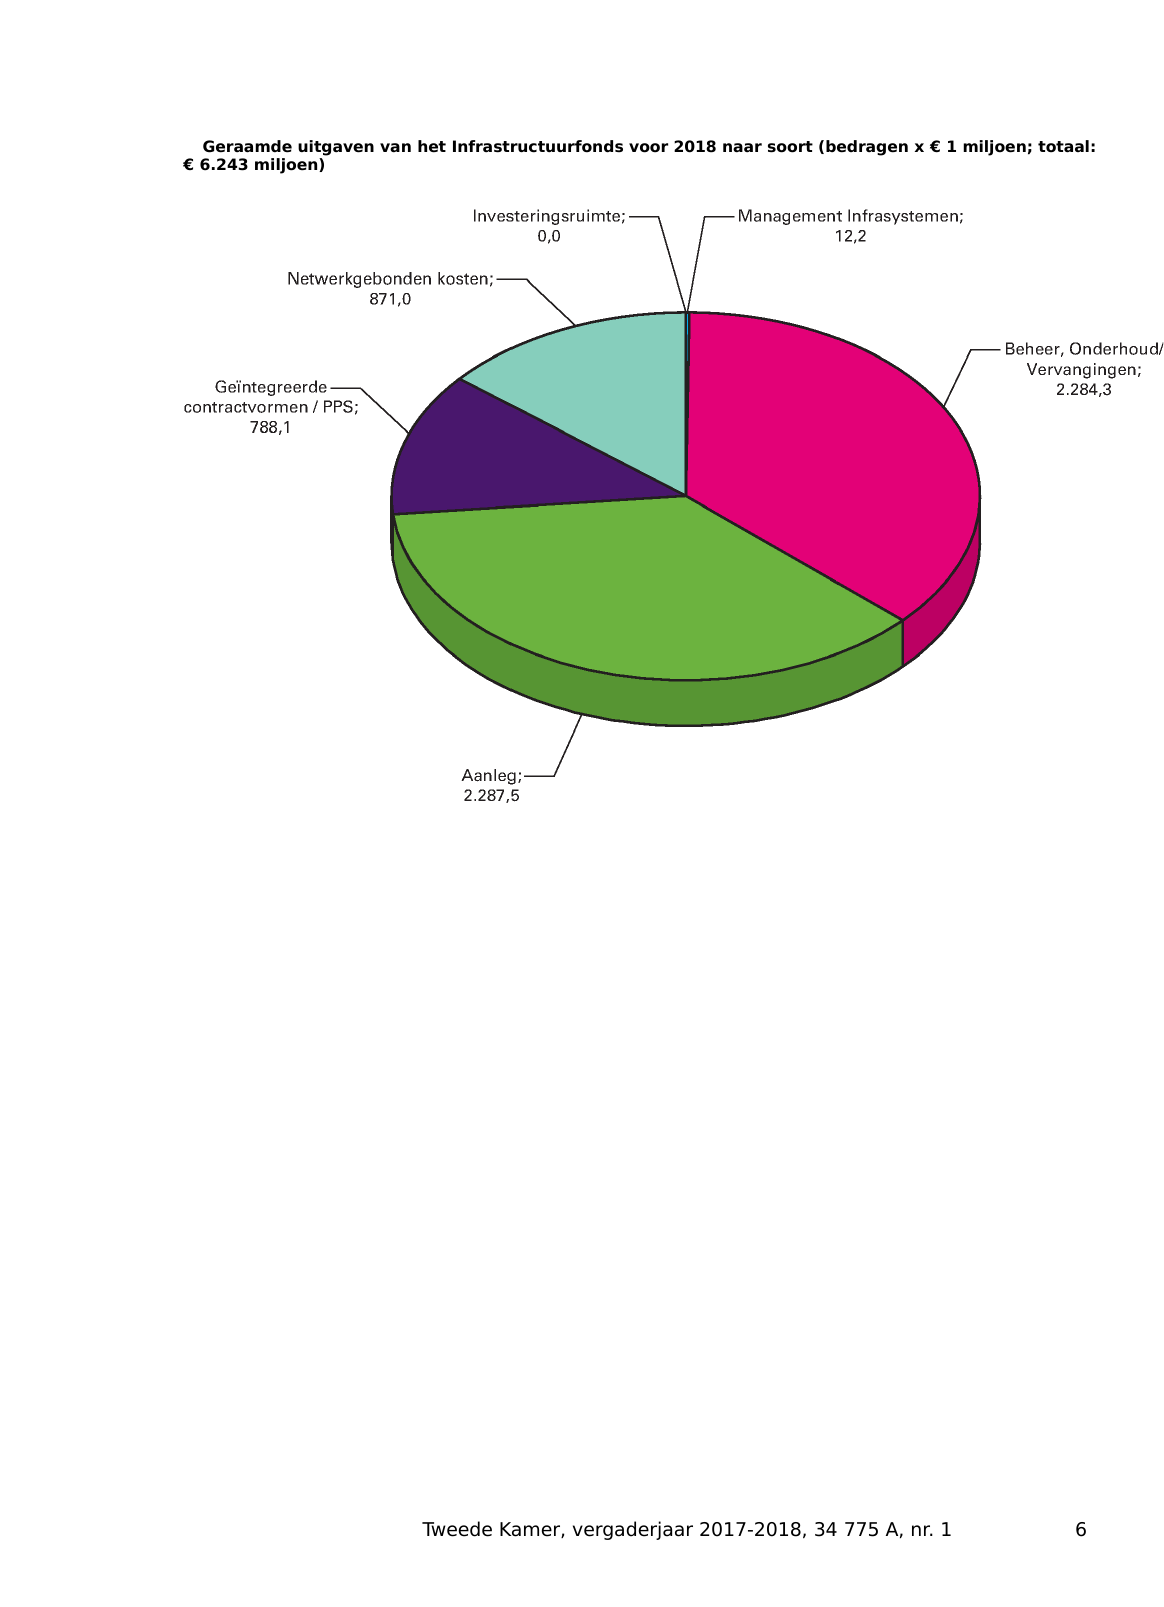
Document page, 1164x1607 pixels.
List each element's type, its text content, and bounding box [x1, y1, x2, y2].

picture [183, 207, 1164, 805]
text Geraamde uitgaven van het Infrastructuurfonds voor 2018 naar soort (bedragen x € 1 miljoen; totaal: € 6.243 miljoen) [183, 138, 1163, 174]
